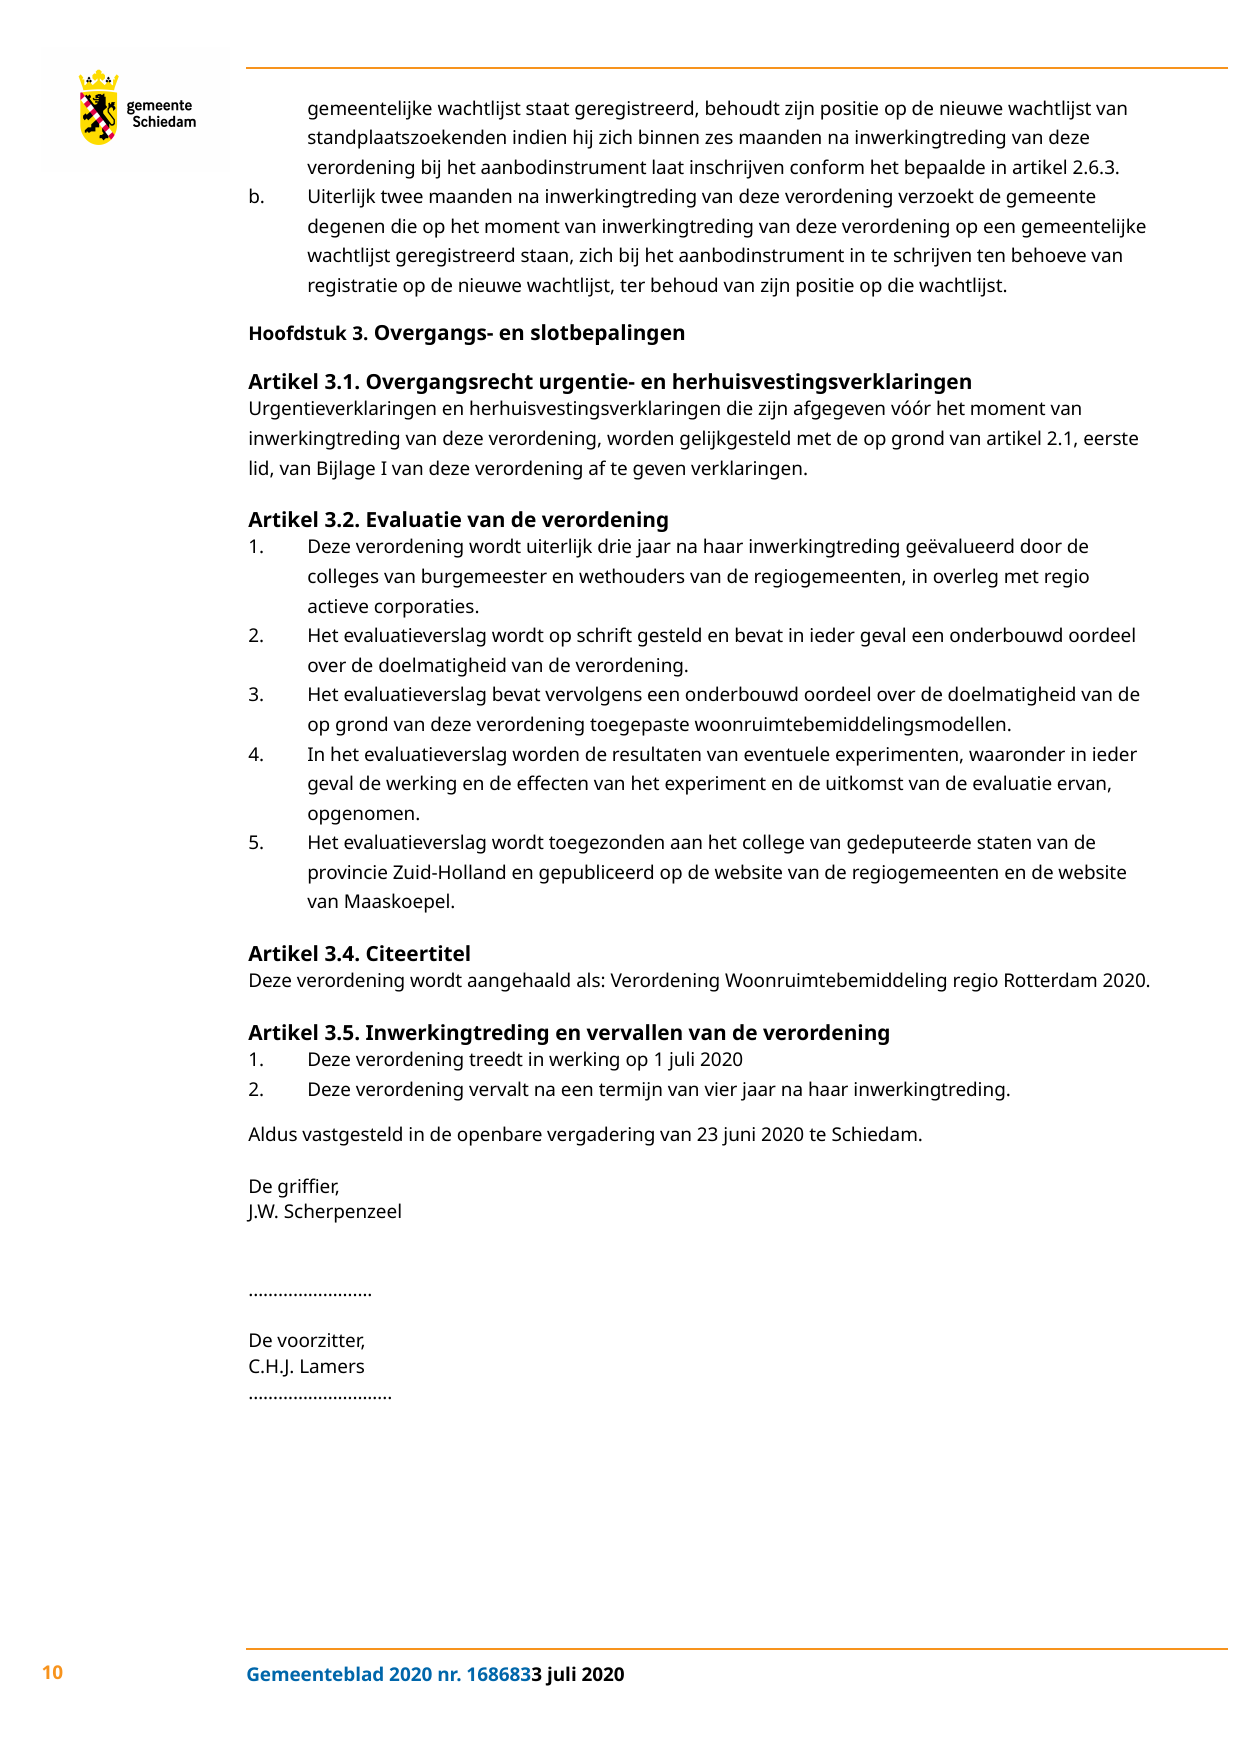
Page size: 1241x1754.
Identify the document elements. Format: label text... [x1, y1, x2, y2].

list In het evaluatieverslag worden de resultaten van eventuele experimenten, waaronder in ieder geval de werking en de effecten van het experiment en de uitkomst van de evaluatie ervan, opgenomen. [248, 741, 1152, 826]
list Deze verordening wordt uiterlijk drie jaar na haar inwerkingtreding geëvalueerd door de colleges van burgemeester en wethouders van de regiogemeenten, in overleg met regio actieve corporaties. [248, 534, 1152, 618]
list Het evaluatieverslag wordt op schrift gesteld en bevat in ieder geval een onderbouwd oordeel over de doelmatigheid van de verordening. [248, 622, 1152, 678]
text Aldus vastgesteld in de openbare vergadering van 23 juni 2020 te Schiedam. [248, 1122, 1152, 1147]
text ……………………. [248, 1276, 1152, 1302]
list Het evaluatieverslag bevat vervolgens een onderbouwd oordeel over de doelmatigheid van de op grond van deze verordening toegepaste woonruimtebemiddelingsmodellen. [248, 682, 1152, 737]
text ……………………….. [248, 1379, 1152, 1404]
list gemeentelijke wachtlijst staat geregistreerd, behoudt zijn positie op de nieuwe wachtlijst van standplaatszoekenden indien hij zich binnen zes maanden na inwerkingtreding van deze verordening bij het aanbodinstrument laat inschrijven conform het bepaalde in artikel 2.6.3. [248, 95, 1152, 180]
text Urgentieverklaringen en herhuisvestingsverklaringen die zijn afgegeven vóór het moment van inwerkingtreding van deze verordening, worden gelijkgesteld met de op grond van artikel 2.1, eerste lid, van Bijlage I van deze verordening af te geven verklaringen. [248, 396, 1152, 481]
text J.W. Scherpenzeel [248, 1199, 1152, 1224]
text C.H.J. Lamers [248, 1353, 1152, 1379]
text Artikel 3.4. Citeertitel [248, 939, 1152, 967]
picture [41, 47, 231, 172]
text Artikel 3.1. Overgangsrecht urgentie- en herhuisvestingsverklaringen [248, 367, 1152, 396]
text Artikel 3.2. Evaluatie van de verordening [248, 505, 1152, 534]
list Deze verordening vervalt na een termijn van vier jaar na haar inwerkingtreding. [248, 1076, 1152, 1102]
list Uiterlijk twee maanden na inwerkingtreding van deze verordening verzoekt de gemeente degenen die op het moment van inwerkingtreding van deze verordening op een gemeentelijke wachtlijst geregistreerd staan, zich bij het aanbodinstrument in te schrijven ten behoeve van registratie op de nieuwe wachtlijst, ter behoud van zijn positie op die wachtlijst. [248, 183, 1152, 298]
text De voorzitter, [248, 1327, 1152, 1353]
list Het evaluatieverslag wordt toegezonden aan het college van gedeputeerde staten van de provincie Zuid-Holland en gepubliceerd op de website van de regiogemeenten en de website van Maaskoepel. [248, 829, 1152, 914]
list Deze verordening treedt in werking op 1 juli 2020 [248, 1046, 1152, 1072]
text Artikel 3.5. Inwerkingtreding en vervallen van de verordening [248, 1018, 1152, 1046]
text Hoofdstuk 3. Overgangs- en slotbepalingen [248, 318, 1152, 346]
text Deze verordening wordt aangehaald als: Verordening Woonruimtebemiddeling regio Rotterdam 2020. [248, 967, 1152, 993]
text De griffier, [248, 1173, 1152, 1199]
